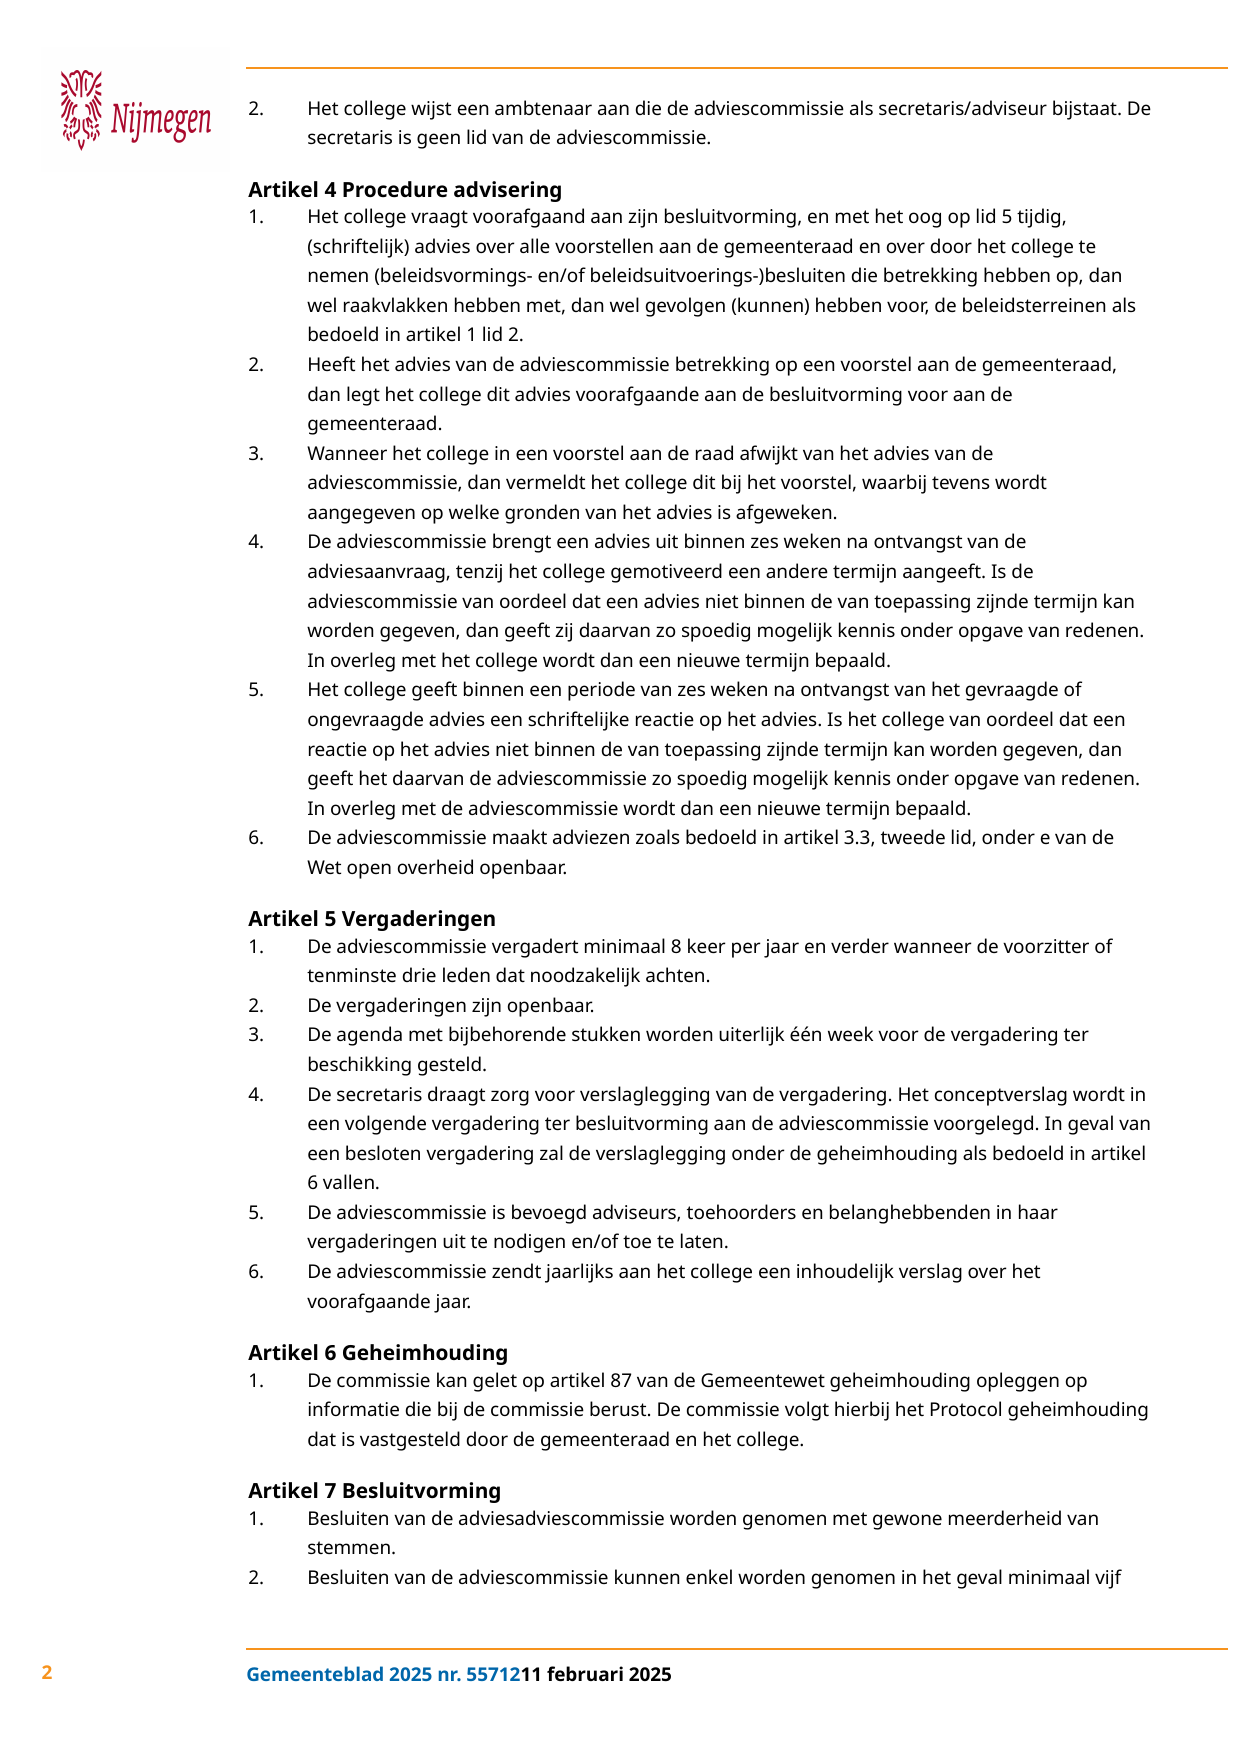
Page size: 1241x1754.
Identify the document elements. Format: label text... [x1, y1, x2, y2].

list Het college wijst een ambtenaar aan die de adviescommissie als secretaris/adviseur bijstaat. De secretaris is geen lid van de adviescommissie. [248, 95, 1152, 150]
list De secretaris draagt zorg voor verslaglegging van de vergadering. Het conceptverslag wordt in een volgende vergadering ter besluitvorming aan de adviescommissie voorgelegd. In geval van een besloten vergadering zal de verslaglegging onder de geheimhouding als bedoeld in artikel 6 vallen. [248, 1081, 1152, 1195]
text Artikel 4 Procedure advisering [248, 175, 1152, 203]
list Het college geeft binnen een periode van zes weken na ontvangst van het gevraagde of ongevraagde advies een schriftelijke reactie op het advies. Is het college van oordeel dat een reactie op het advies niet binnen de van toepassing zijnde termijn kan worden gegeven, dan geeft het daarvan de adviescommissie zo spoedig mogelijk kennis onder opgave van redenen. In overleg met de adviescommissie wordt dan een nieuwe termijn bepaald. [248, 677, 1152, 821]
text Artikel 6 Geheimhouding [248, 1338, 1152, 1367]
list De adviescommissie is bevoegd adviseurs, toehoorders en belanghebbenden in haar vergaderingen uit te nodigen en/of toe te laten. [248, 1199, 1152, 1254]
picture [41, 47, 231, 172]
list De adviescommissie vergadert minimaal 8 keer per jaar en verder wanneer de voorzitter of tenminste drie leden dat noodzakelijk achten. [248, 933, 1152, 988]
list De commissie kan gelet op artikel 87 van de Gemeentewet geheimhouding opleggen op informatie die bij de commissie berust. De commissie volgt hierbij het Protocol geheimhouding dat is vastgesteld door de gemeenteraad en het college. [248, 1367, 1152, 1452]
list Besluiten van de adviesadviescommissie worden genomen met gewone meerderheid van stemmen. [248, 1505, 1152, 1560]
list De vergaderingen zijn openbaar. [248, 992, 1152, 1018]
list De adviescommissie brengt een advies uit binnen zes weken na ontvangst van de adviesaanvraag, tenzij het college gemotiveerd een andere termijn aangeeft. Is de adviescommissie van oordeel dat een advies niet binnen de van toepassing zijnde termijn kan worden gegeven, dan geeft zij daarvan zo spoedig mogelijk kennis onder opgave van redenen. In overleg met het college wordt dan een nieuwe termijn bepaald. [248, 529, 1152, 673]
list Heeft het advies van de adviescommissie betrekking op een voorstel aan de gemeenteraad, dan legt het college dit advies voorafgaande aan de besluitvorming voor aan de gemeenteraad. [248, 351, 1152, 436]
list Besluiten van de adviescommissie kunnen enkel worden genomen in het geval minimaal vijf [248, 1564, 1152, 1590]
list Het college vraagt voorafgaand aan zijn besluitvorming, en met het oog op lid 5 tijdig, (schriftelijk) advies over alle voorstellen aan de gemeenteraad en over door het college te nemen (beleidsvormings- en/of beleidsuitvoerings-)besluiten die betrekking hebben op, dan wel raakvlakken hebben met, dan wel gevolgen (kunnen) hebben voor, de beleidsterreinen als bedoeld in artikel 1 lid 2. [248, 203, 1152, 347]
list De agenda met bijbehorende stukken worden uiterlijk één week voor de vergadering ter beschikking gesteld. [248, 1022, 1152, 1077]
text Artikel 5 Vergaderingen [248, 904, 1152, 933]
list Wanneer het college in een voorstel aan de raad afwijkt van het advies van de adviescommissie, dan vermeldt het college dit bij het voorstel, waarbij tevens wordt aangegeven op welke gronden van het advies is afgeweken. [248, 440, 1152, 525]
list De adviescommissie maakt adviezen zoals bedoeld in artikel 3.3, tweede lid, onder e van de Wet open overheid openbaar. [248, 824, 1152, 880]
text Artikel 7 Besluitvorming [248, 1476, 1152, 1505]
list De adviescommissie zendt jaarlijks aan het college een inhoudelijk verslag over het voorafgaande jaar. [248, 1258, 1152, 1314]
